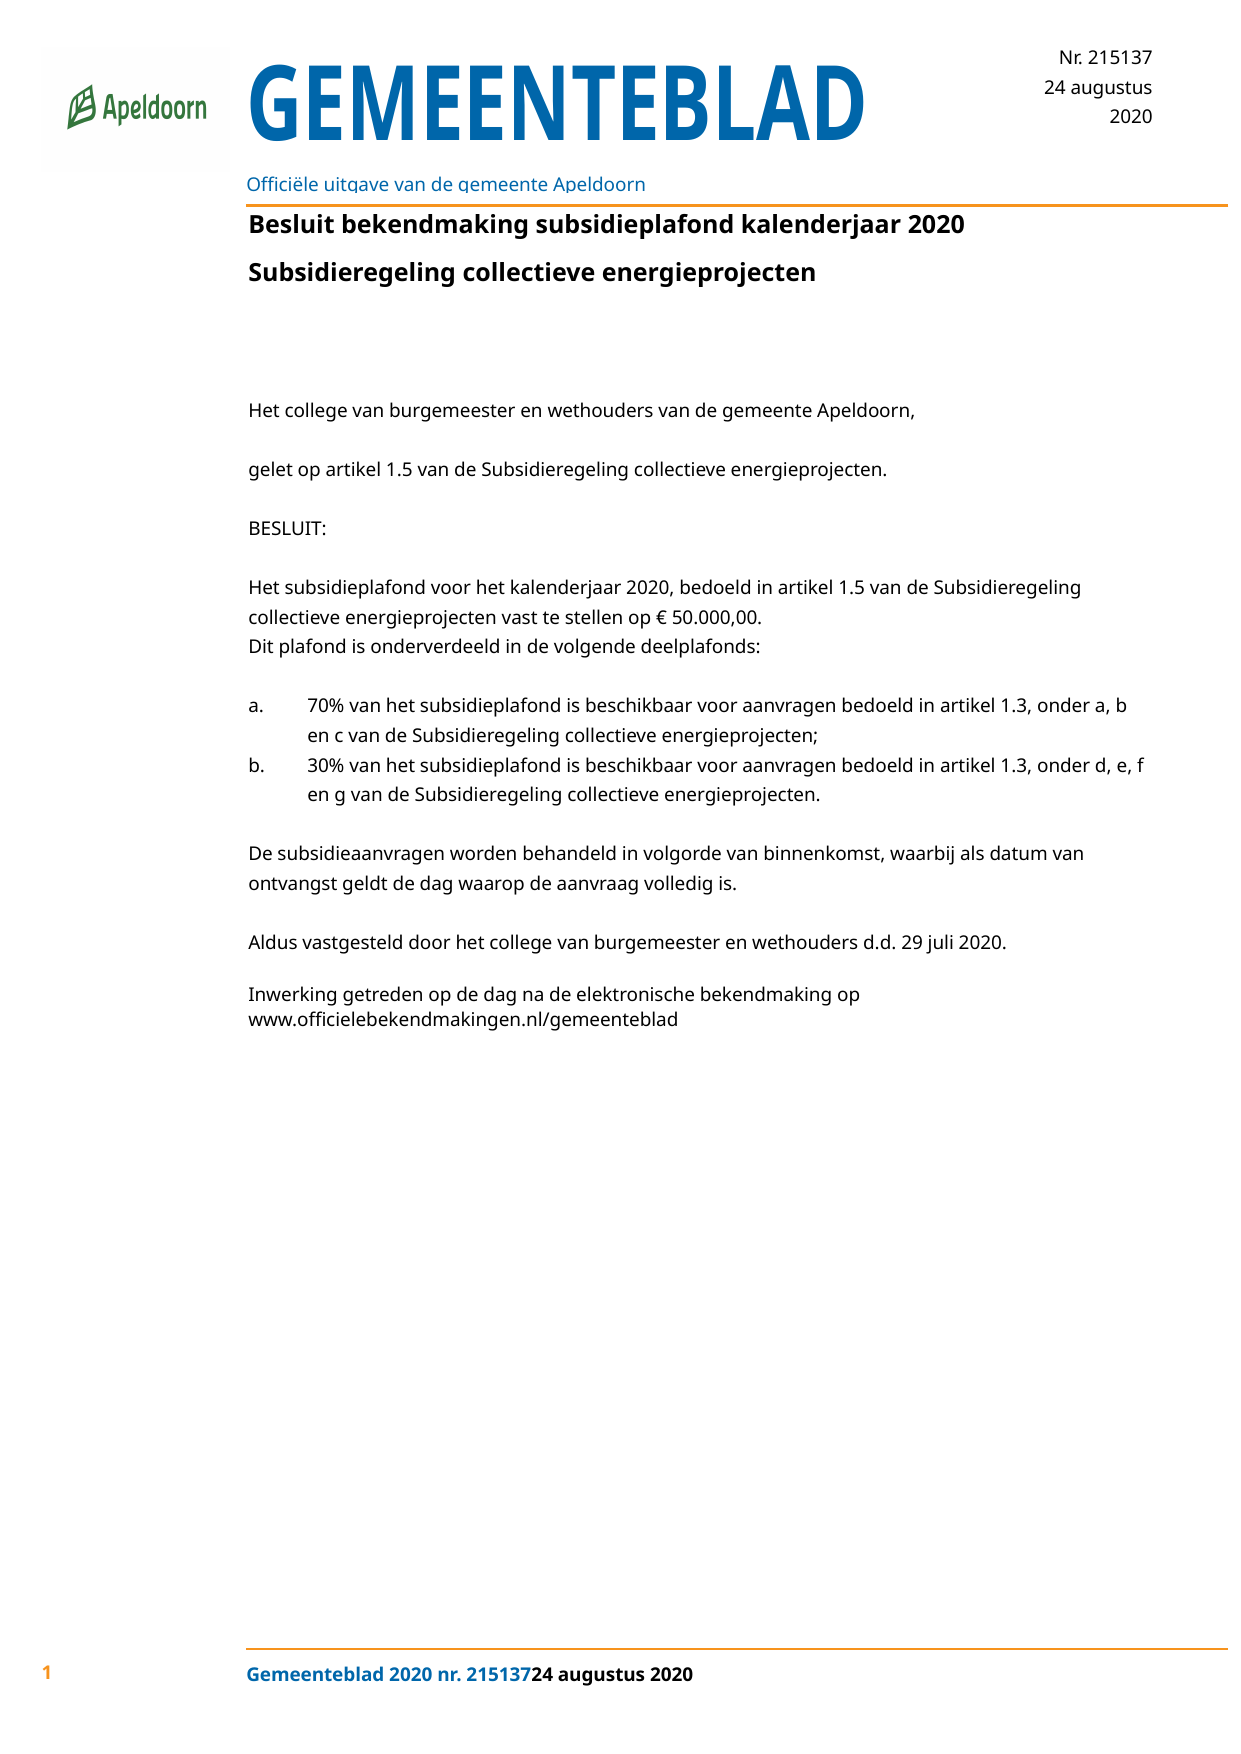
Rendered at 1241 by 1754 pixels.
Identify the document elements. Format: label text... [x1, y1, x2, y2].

text Dit plafond is onderverdeeld in de volgende deelplafonds: [248, 633, 1152, 659]
text BESLUIT: [248, 515, 1152, 541]
text Inwerking getreden op de dag na de elektronische bekendmaking op www.officielebekendmakingen.nl/gemeenteblad [248, 981, 1152, 1032]
text Aldus vastgesteld door het college van burgemeester en wethouders d.d. 29 juli 2020. [248, 929, 1152, 955]
text gelet op artikel 1.5 van de Subsidieregeling collectieve energieprojecten. [248, 456, 1152, 482]
list 30% van het subsidieplafond is beschikbaar voor aanvragen bedoeld in artikel 1.3, onder d, e, f en g van de Subsidieregeling collectieve energieprojecten. [248, 752, 1152, 807]
picture [41, 47, 231, 172]
text De subsidieaanvragen worden behandeld in volgorde van binnenkomst, waarbij als datum van ontvangst geldt de dag waarop de aanvraag volledig is. [248, 841, 1152, 896]
text Het subsidieplafond voor het kalenderjaar 2020, bedoeld in artikel 1.5 van de Subsidieregeling collectieve energieprojecten vast te stellen op € 50.000,00. [248, 574, 1152, 629]
text Besluit bekendmaking subsidieplafond kalenderjaar 2020 Subsidieregeling collectieve energieprojecten [248, 207, 1152, 288]
text Het college van burgemeester en wethouders van de gemeente Apeldoorn, [248, 397, 1152, 422]
list 70% van het subsidieplafond is beschikbaar voor aanvragen bedoeld in artikel 1.3, onder a, b en c van de Subsidieregeling collectieve energieprojecten; [248, 693, 1152, 748]
